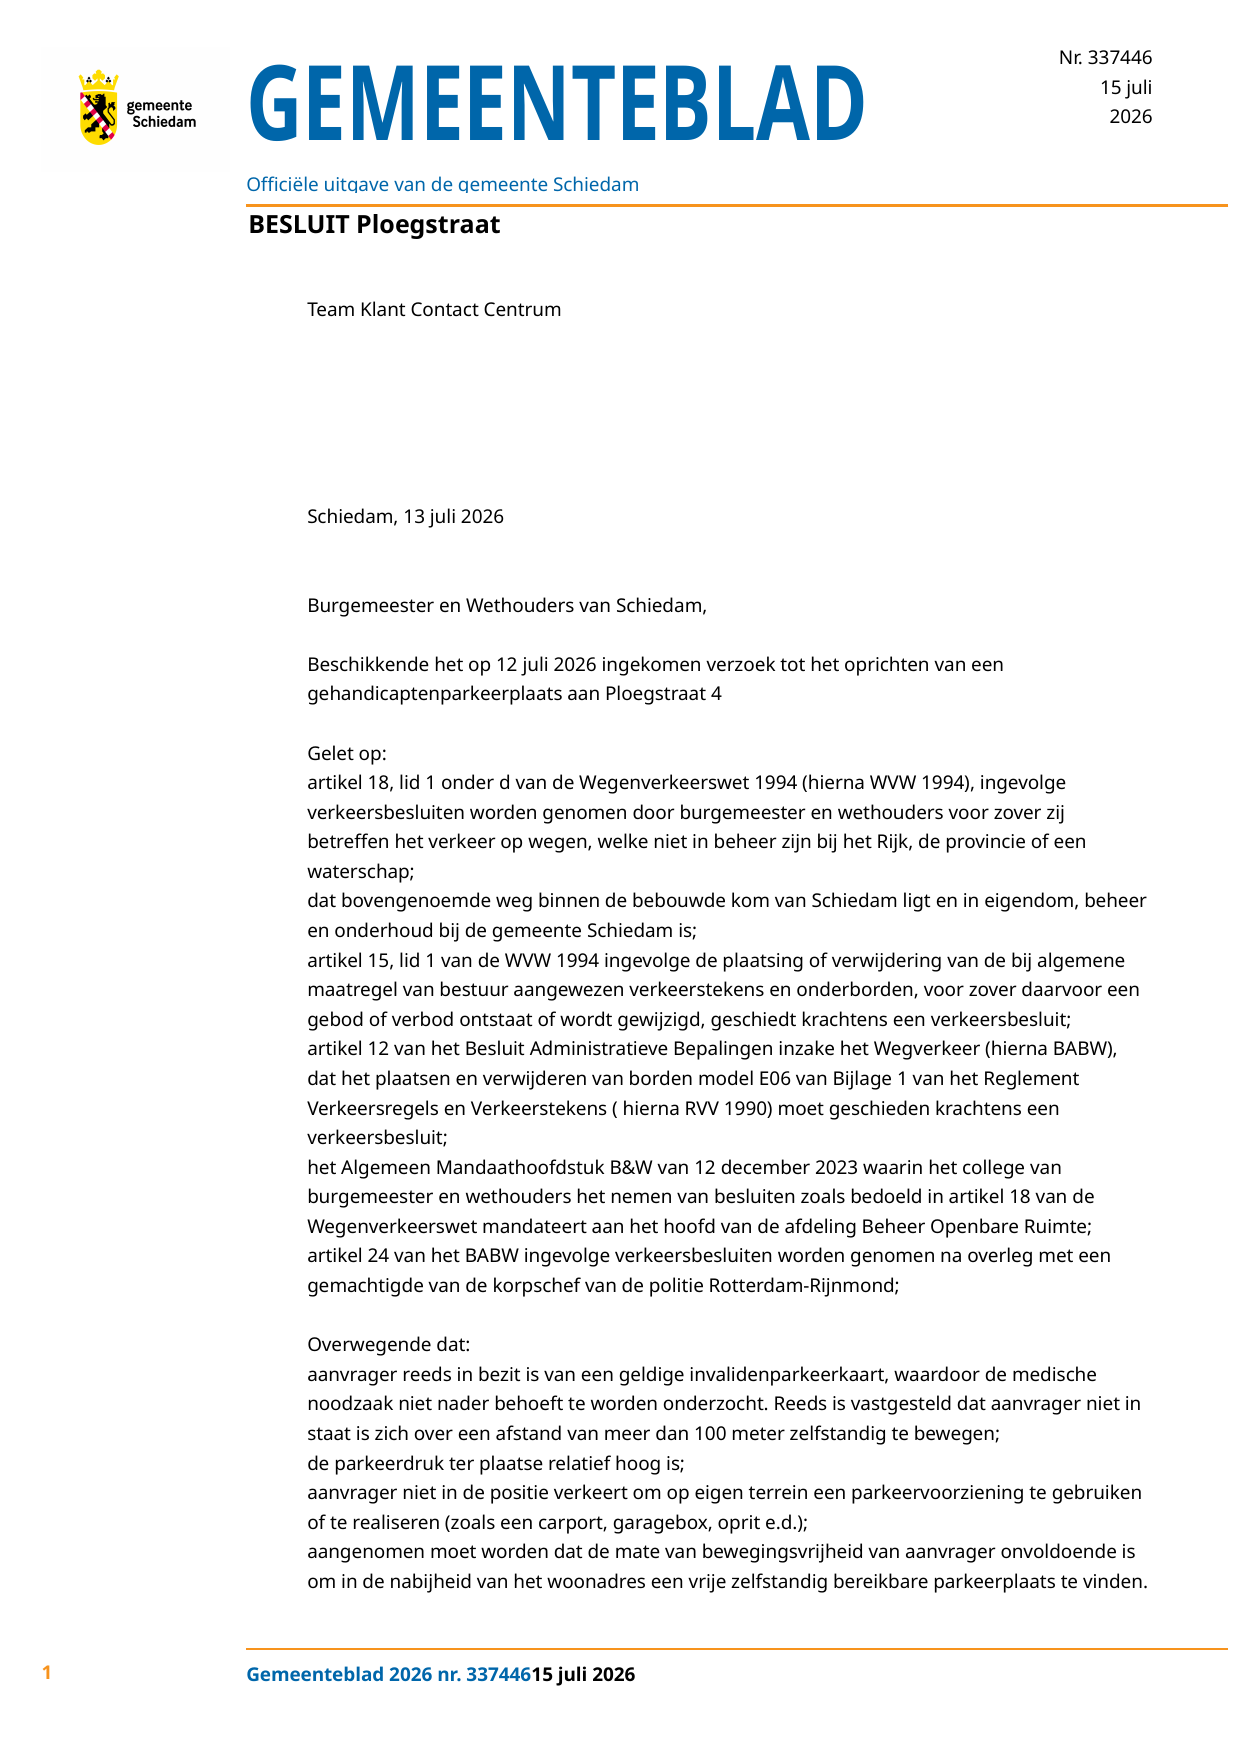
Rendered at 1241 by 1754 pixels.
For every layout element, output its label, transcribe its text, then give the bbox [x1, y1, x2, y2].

list de parkeerdruk ter plaatse relatief hoog is; [248, 1450, 1152, 1476]
list artikel 18, lid 1 onder d van de Wegenverkeerswet 1994 (hierna WVW 1994), ingevolge verkeersbesluiten worden genomen door burgemeester en wethouders voor zover zij betreffen het verkeer op wegen, welke niet in beheer zijn bij het Rijk, de provincie of een waterschap; [248, 769, 1152, 884]
list aangenomen moet worden dat de mate van bewegingsvrijheid van aanvrager onvoldoende is om in de nabijheid van het woonadres een vrije zelfstandig bereikbare parkeerplaats te vinden. [248, 1538, 1152, 1594]
list Team Klant Contact Centrum [248, 296, 1152, 322]
list dat bovengenoemde weg binnen de bebouwde kom van Schiedam ligt en in eigendom, beheer en onderhoud bij de gemeente Schiedam is; [248, 888, 1152, 943]
list Burgemeester en Wethouders van Schiedam, [248, 592, 1152, 618]
text BESLUIT Ploegstraat [248, 207, 1152, 241]
list artikel 12 van het Besluit Administratieve Bepalingen inzake het Wegverkeer (hierna BABW), dat het plaatsen en verwijderen van borden model E06 van Bijlage 1 van het Reglement Verkeersregels en Verkeerstekens ( hierna RVV 1990) moet geschieden krachtens een verkeersbesluit; [248, 1036, 1152, 1150]
list artikel 24 van het BABW ingevolge verkeersbesluiten worden genomen na overleg met een gemachtigde van de korpschef van de politie Rotterdam-Rijnmond; [248, 1243, 1152, 1298]
list Gelet op: [248, 740, 1152, 766]
list Beschikkende het op 12 juli 2026 ingekomen verzoek tot het oprichten van een gehandicaptenparkeerplaats aan Ploegstraat 4 [248, 651, 1152, 706]
list artikel 15, lid 1 van de WVW 1994 ingevolge de plaatsing of verwijdering van de bij algemene maatregel van bestuur aangewezen verkeerstekens en onderborden, voor zover daarvoor een gebod of verbod ontstaat of wordt gewijzigd, geschiedt krachtens een verkeersbesluit; [248, 947, 1152, 1032]
list Overwegende dat: [248, 1331, 1152, 1357]
list aanvrager reeds in bezit is van een geldige invalidenparkeerkaart, waardoor de medische noodzaak niet nader behoeft te worden onderzocht. Reeds is vastgesteld dat aanvrager niet in staat is zich over een afstand van meer dan 100 meter zelfstandig te bewegen; [248, 1361, 1152, 1446]
list aanvrager niet in de positie verkeert om op eigen terrein een parkeervoorziening te gebruiken of te realiseren (zoals een carport, garagebox, oprit e.d.); [248, 1479, 1152, 1535]
list Schiedam, 13 juli 2026 [248, 503, 1152, 529]
picture [41, 47, 231, 172]
list het Algemeen Mandaathoofdstuk B&W van 12 december 2023 waarin het college van burgemeester en wethouders het nemen van besluiten zoals bedoeld in artikel 18 van de Wegenverkeerswet mandateert aan het hoofd van de afdeling Beheer Openbare Ruimte; [248, 1154, 1152, 1239]
